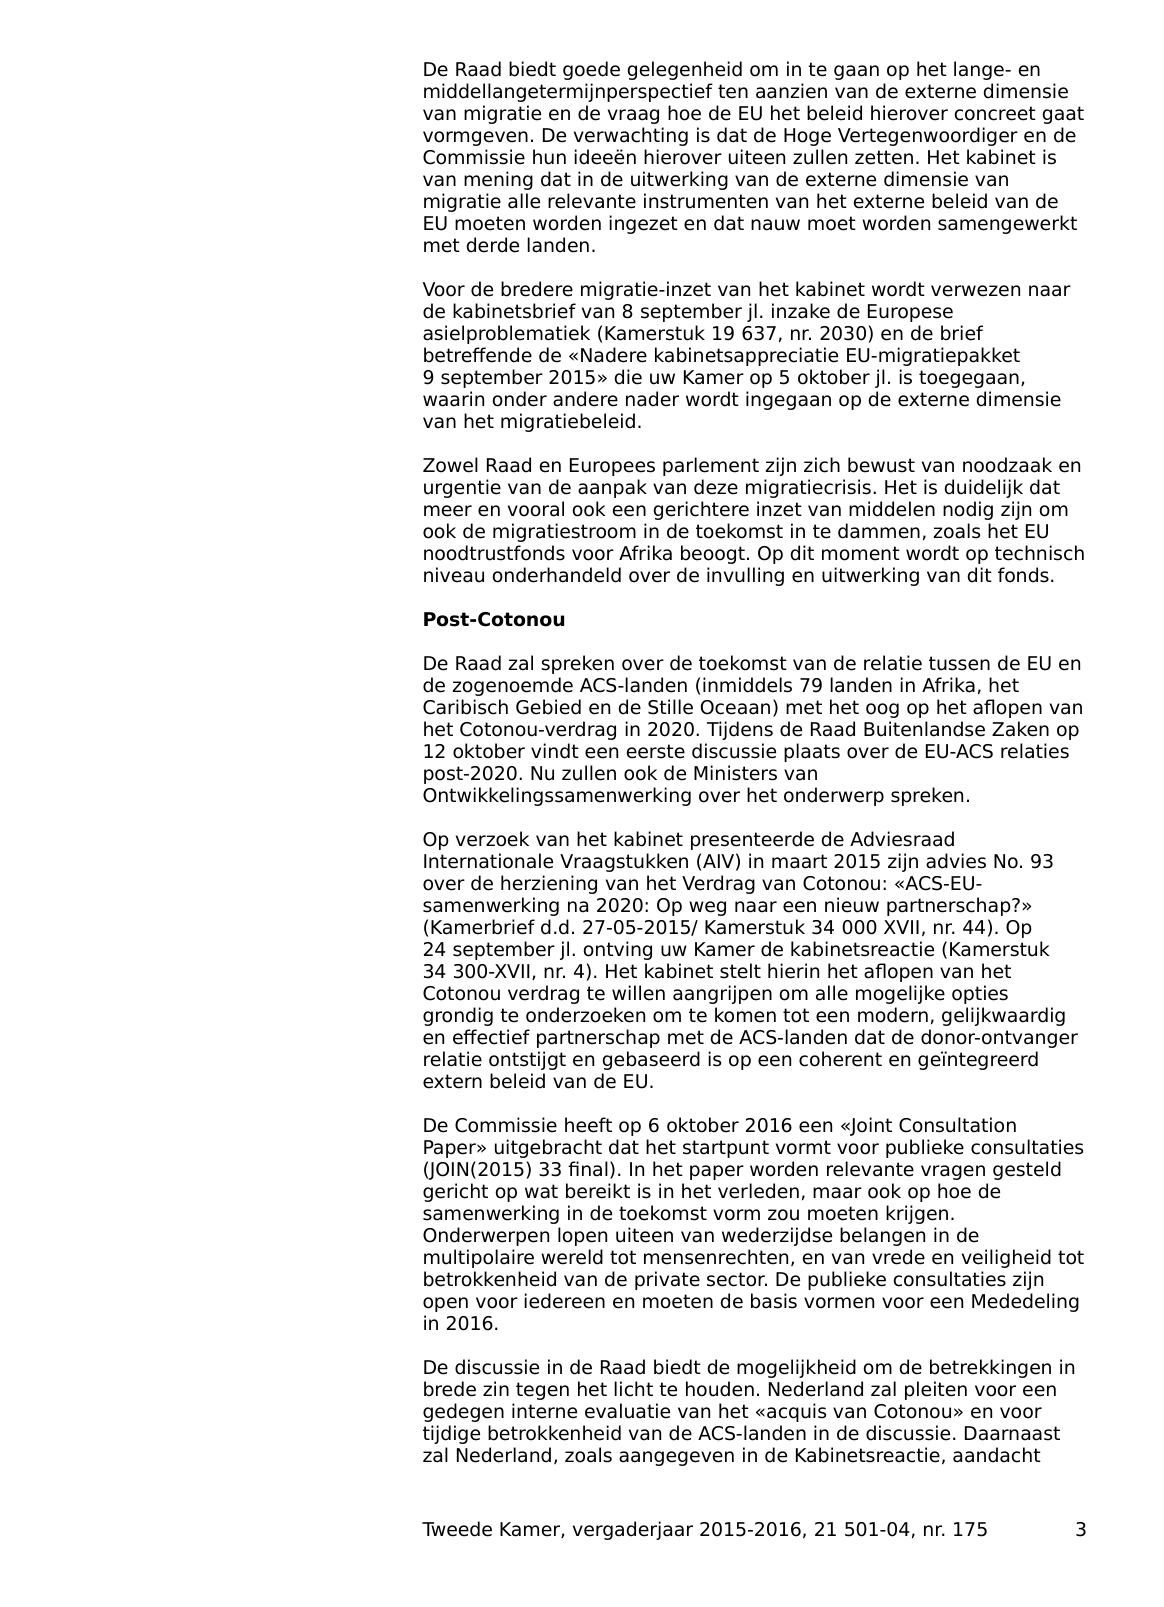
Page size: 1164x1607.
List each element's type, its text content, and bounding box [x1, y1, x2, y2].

text De Commissie heeft op 6 oktober 2016 een «Joint Consultation Paper» uitgebracht dat het startpunt vormt voor publieke consultaties (JOIN(2015) 33 final). In het paper worden relevante vragen gesteld gericht op wat bereikt is in het verleden, maar ook op hoe de samenwerking in de toekomst vorm zou moeten krijgen. Onderwerpen lopen uiteen van wederzijdse belangen in de multipolaire wereld tot mensenrechten, en van vrede en veiligheid tot betrokkenheid van de private sector. De publieke consultaties zijn open voor iedereen en moeten de basis vormen voor een Mededeling in 2016. [422, 1115, 1087, 1335]
text De discussie in de Raad biedt de mogelijkheid om de betrekkingen in brede zin tegen het licht te houden. Nederland zal pleiten voor een gedegen interne evaluatie van het «acquis van Cotonou» en voor tijdige betrokkenheid van de ACS-landen in de discussie. Daarnaast zal Nederland, zoals aangegeven in de Kabinetsreactie, aandacht [422, 1357, 1087, 1467]
subtitle Post-Cotonou [422, 609, 1087, 631]
text De Raad biedt goede gelegenheid om in te gaan op het lange- en middellangetermijnperspectief ten aanzien van de externe dimensie van migratie en de vraag hoe de EU het beleid hierover concreet gaat vormgeven. De verwachting is dat de Hoge Vertegenwoordiger en de Commissie hun ideeën hierover uiteen zullen zetten. Het kabinet is van mening dat in de uitwerking van de externe dimensie van migratie alle relevante instrumenten van het externe beleid van de EU moeten worden ingezet en dat nauw moet worden samengewerkt met derde landen. [422, 59, 1087, 257]
text Zowel Raad en Europees parlement zijn zich bewust van noodzaak en urgentie van de aanpak van deze migratiecrisis. Het is duidelijk dat meer en vooral ook een gerichtere inzet van middelen nodig zijn om ook de migratiestroom in de toekomst in te dammen, zoals het EU noodtrustfonds voor Afrika beoogt. Op dit moment wordt op technisch niveau onderhandeld over de invulling en uitwerking van dit fonds. [422, 455, 1087, 587]
text Op verzoek van het kabinet presenteerde de Adviesraad Internationale Vraagstukken (AIV) in maart 2015 zijn advies No. 93 over de herziening van het Verdrag van Cotonou: «ACS-EU-samenwerking na 2020: Op weg naar een nieuw partnerschap?» (Kamerbrief d.d. 27-05-2015/ Kamerstuk 34 000 XVII, nr. 44). Op 24 september jl. ontving uw Kamer de kabinetsreactie (Kamerstuk 34 300-XVII, nr. 4). Het kabinet stelt hierin het aflopen van het Cotonou verdrag te willen aangrijpen om alle mogelijke opties grondig te onderzoeken om te komen tot een modern, gelijkwaardig en effectief partnerschap met de ACS-landen dat de donor-ontvanger relatie ontstijgt en gebaseerd is op een coherent en geïntegreerd extern beleid van de EU. [422, 829, 1087, 1093]
text Voor de bredere migratie-inzet van het kabinet wordt verwezen naar de kabinetsbrief van 8 september jl. inzake de Europese asielproblematiek (Kamerstuk 19 637, nr. 2030) en de brief betreffende de «Nadere kabinetsappreciatie EU-migratiepakket 9 september 2015» die uw Kamer op 5 oktober jl. is toegegaan, waarin onder andere nader wordt ingegaan op de externe dimensie van het migratiebeleid. [422, 279, 1087, 433]
text De Raad zal spreken over de toekomst van de relatie tussen de EU en de zogenoemde ACS-landen (inmiddels 79 landen in Afrika, het Caribisch Gebied en de Stille Oceaan) met het oog op het aflopen van het Cotonou-verdrag in 2020. Tijdens de Raad Buitenlandse Zaken op 12 oktober vindt een eerste discussie plaats over de EU-ACS relaties post-2020. Nu zullen ook de Ministers van Ontwikkelingssamenwerking over het onderwerp spreken. [422, 653, 1087, 807]
